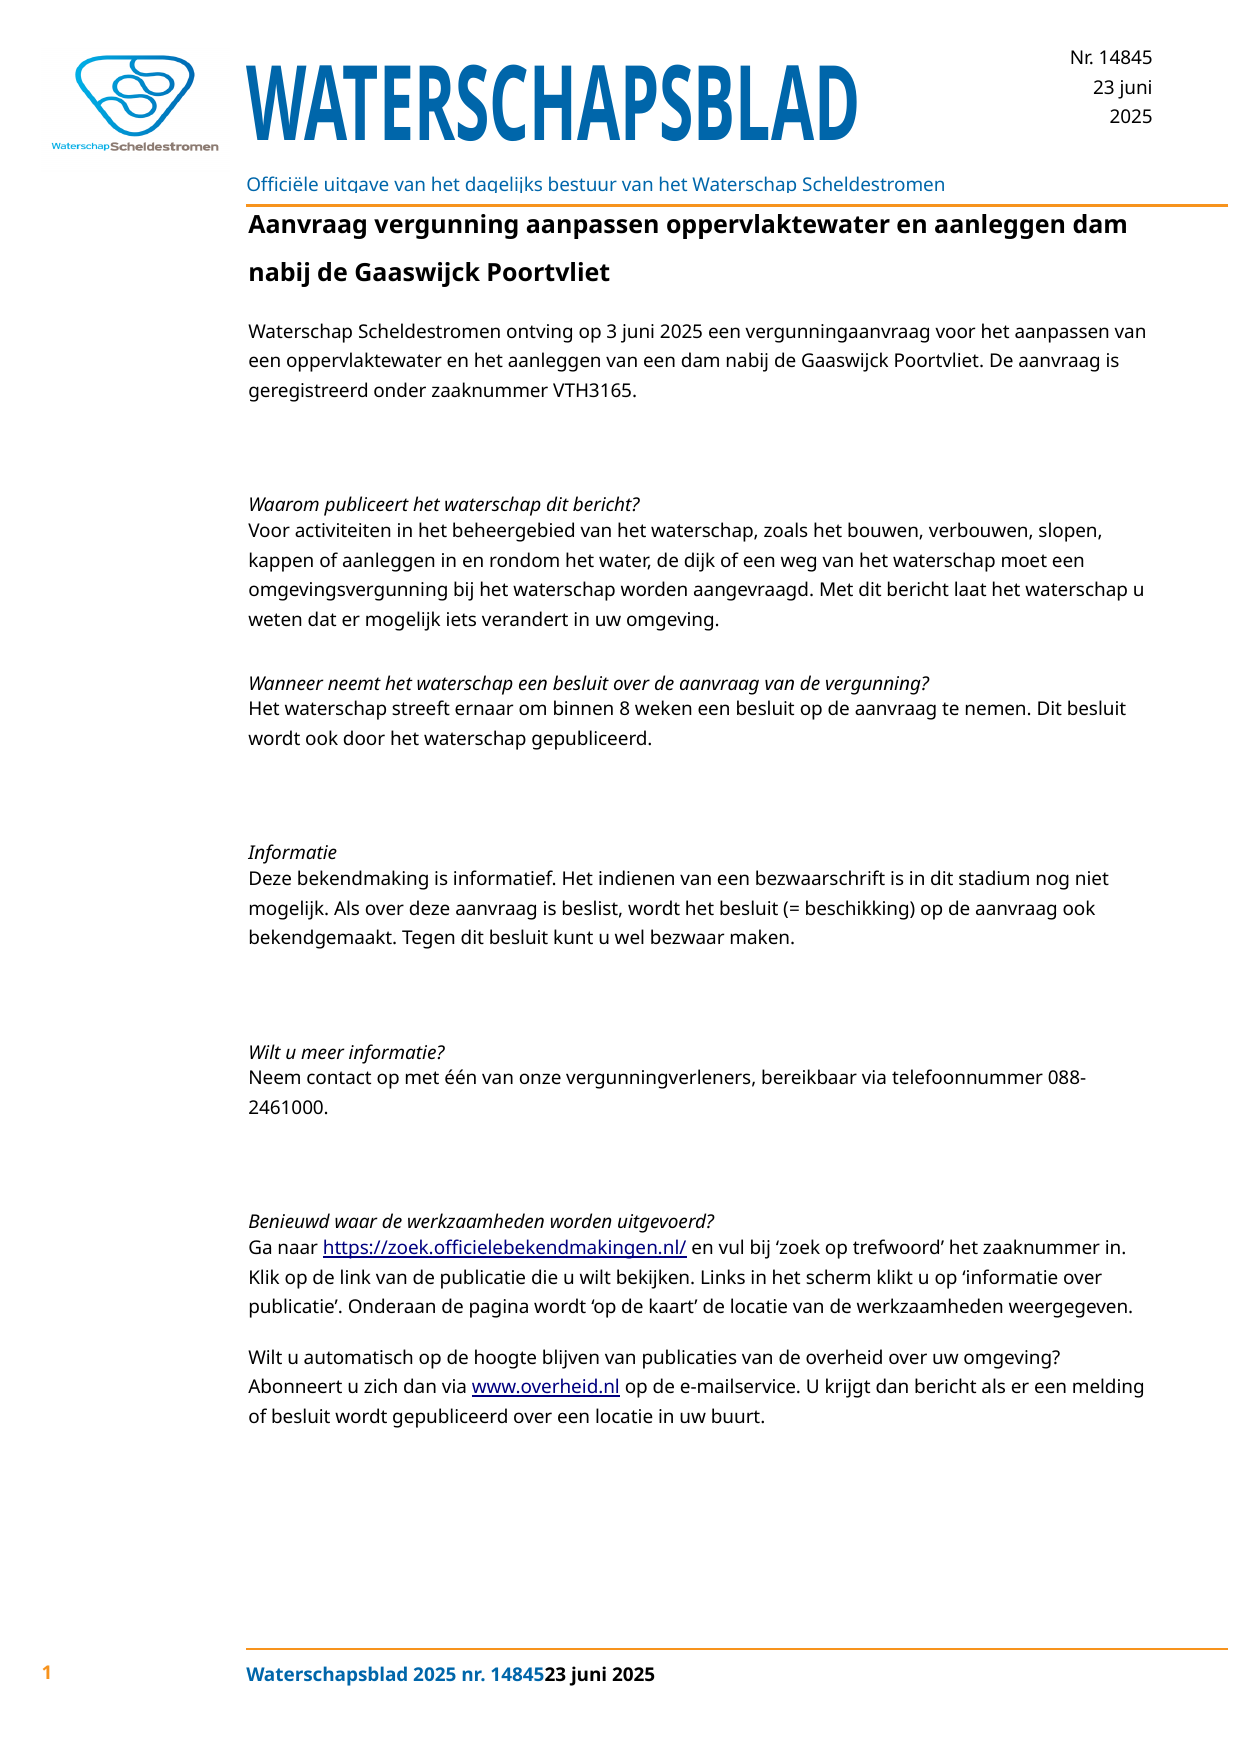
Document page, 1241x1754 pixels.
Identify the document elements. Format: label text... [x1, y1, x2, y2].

text Aanvraag vergunning aanpassen oppervlaktewater en aanleggen dam nabij de Gaaswijck Poortvliet [248, 207, 1152, 288]
text Informatie [248, 839, 1152, 865]
text Het waterschap streeft ernaar om binnen 8 weken een besluit op de aanvraag te nemen. Dit besluit wordt ook door het waterschap gepubliceerd. [248, 696, 1152, 751]
text Neem contact op met één van onze vergunningverleners, bereikbaar via telefoonnummer 088-2461000. [248, 1064, 1152, 1120]
picture [41, 47, 231, 172]
text Voor activiteiten in het beheergebied van het waterschap, zoals het bouwen, verbouwen, slopen, kappen of aanleggen in en rondom het water, de dijk of een weg van het waterschap moet een omgevingsvergunning bij het waterschap worden aangevraagd. Met dit bericht laat het waterschap u weten dat er mogelijk iets verandert in uw omgeving. [248, 517, 1152, 632]
text Waterschap Scheldestromen ontving op 3 juni 2025 een vergunningaanvraag voor het aanpassen van een oppervlaktewater en het aanleggen van een dam nabij de Gaaswijck Poortvliet. De aanvraag is geregistreerd onder zaaknummer VTH3165. [248, 318, 1152, 403]
text Wanneer neemt het waterschap een besluit over de aanvraag van de vergunning? [248, 670, 1152, 696]
text Ga naar https://zoek.officielebekendmakingen.nl/ en vul bij ‘zoek op trefwoord’ het zaaknummer in. Klik op de link van de publicatie die u wilt bekijken. Links in het scherm klikt u op ‘informatie over publicatie’. Onderaan de pagina wordt ‘op de kaart’ de locatie van de werkzaamheden weergegeven. [248, 1234, 1152, 1319]
text Wilt u automatisch op de hoogte blijven van publicaties van de overheid over uw omgeving? Abonneert u zich dan via www.overheid.nl op de e-mailservice. U krijgt dan bericht als er een melding of besluit wordt gepubliceerd over een locatie in uw buurt. [248, 1344, 1152, 1429]
text Benieuwd waar de werkzaamheden worden uitgevoerd? [248, 1208, 1152, 1234]
text Deze bekendmaking is informatief. Het indienen van een bezwaarschrift is in dit stadium nog niet mogelijk. Als over deze aanvraag is beslist, wordt het besluit (= beschikking) op de aanvraag ook bekendgemaakt. Tegen dit besluit kunt u wel bezwaar maken. [248, 865, 1152, 950]
text Waarom publiceert het waterschap dit bericht? [248, 491, 1152, 517]
text Wilt u meer informatie? [248, 1039, 1152, 1064]
